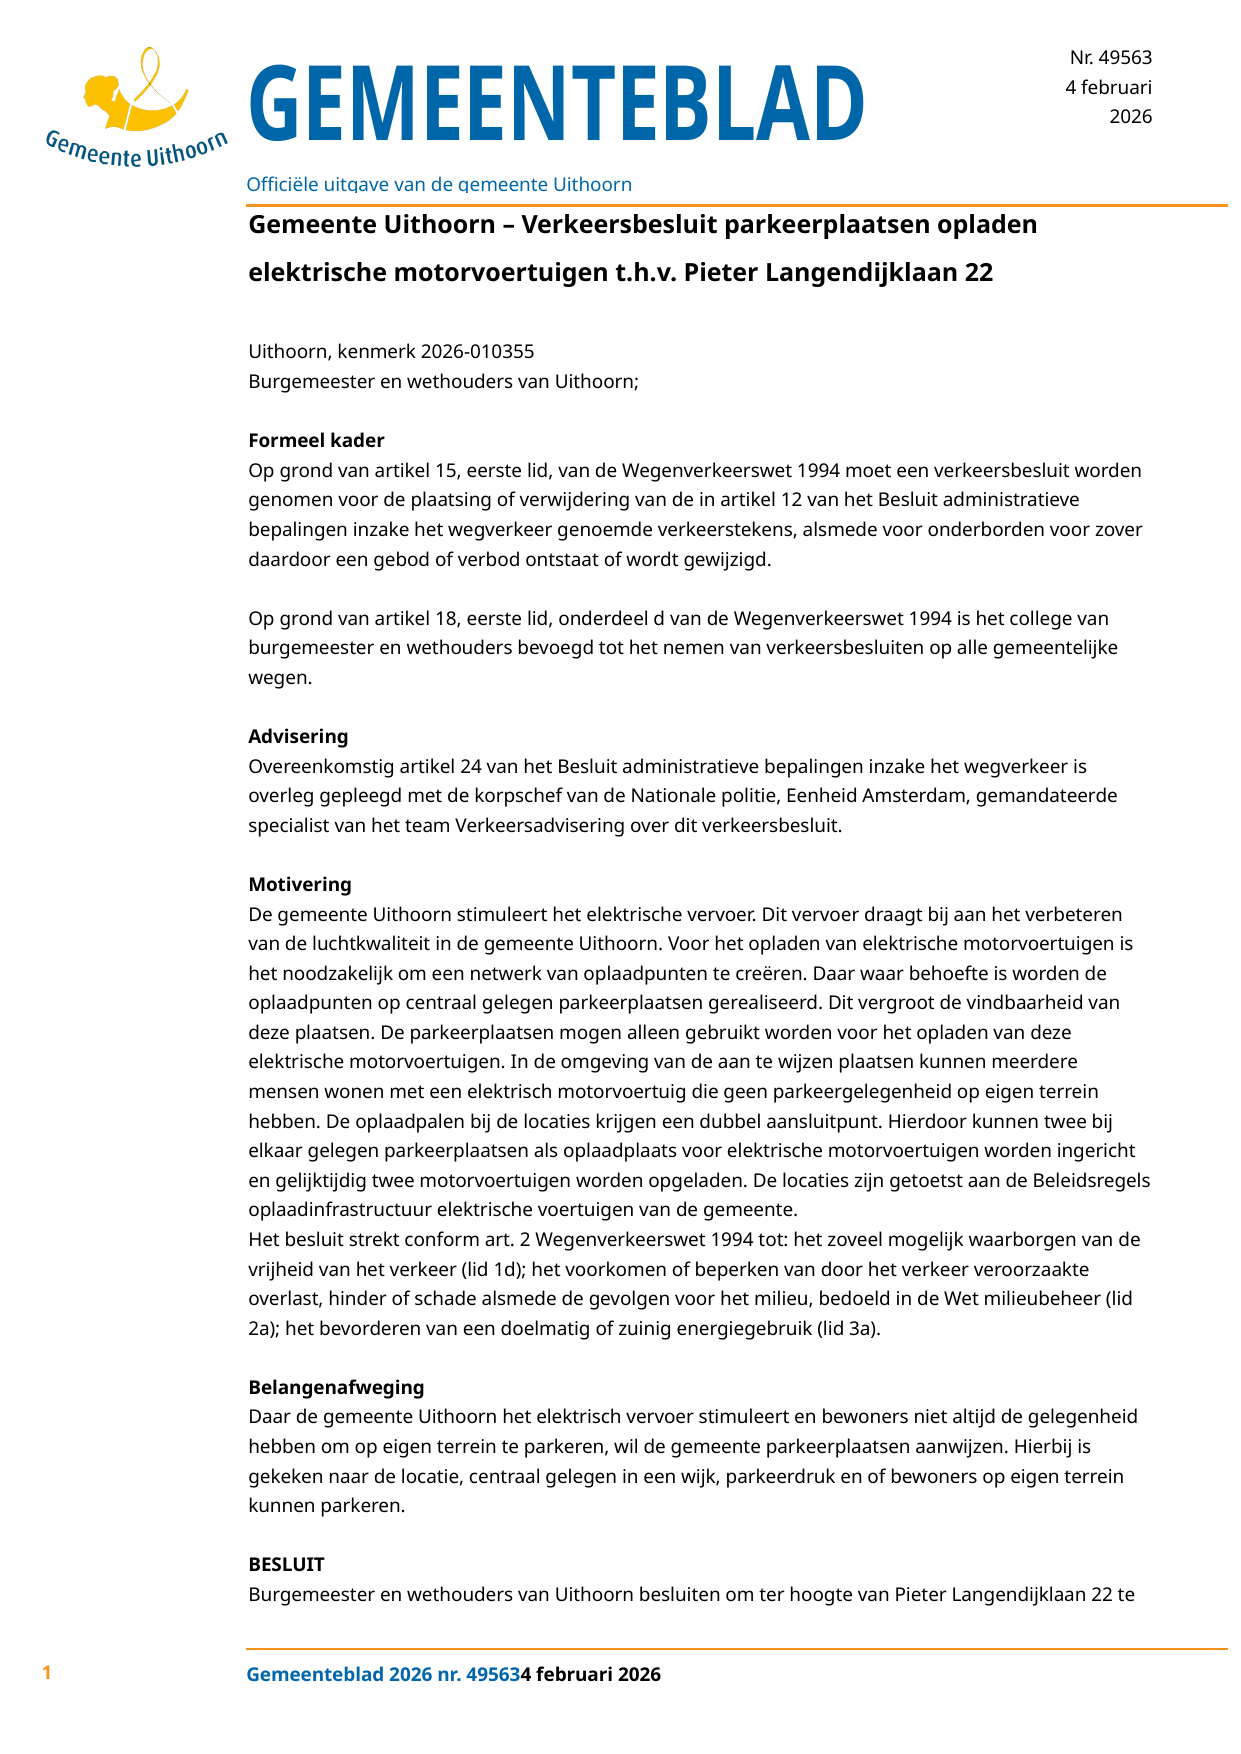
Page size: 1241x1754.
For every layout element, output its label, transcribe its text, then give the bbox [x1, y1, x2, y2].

text BESLUIT [248, 1552, 1152, 1577]
text Advisering [248, 723, 1152, 749]
text Formeel kader [248, 427, 1152, 453]
text Burgemeester en wethouders van Uithoorn; [248, 368, 1152, 394]
text Daar de gemeente Uithoorn het elektrisch vervoer stimuleert en bewoners niet altijd de gelegenheid hebben om op eigen terrein te parkeren, wil de gemeente parkeerplaatsen aanwijzen. Hierbij is gekeken naar de locatie, centraal gelegen in een wijk, parkeerdruk en of bewoners op eigen terrein kunnen parkeren. [248, 1404, 1152, 1518]
text Uithoorn, kenmerk 2026-010355 [248, 339, 1152, 364]
text De gemeente Uithoorn stimuleert het elektrische vervoer. Dit vervoer draagt bij aan het verbeteren van de luchtkwaliteit in de gemeente Uithoorn. Voor het opladen van elektrische motorvoertuigen is het noodzakelijk om een netwerk van oplaadpunten te creëren. Daar waar behoefte is worden de oplaadpunten op centraal gelegen parkeerplaatsen gerealiseerd. Dit vergroot de vindbaarheid van deze plaatsen. De parkeerplaatsen mogen alleen gebruikt worden voor het opladen van deze elektrische motorvoertuigen. In de omgeving van de aan te wijzen plaatsen kunnen meerdere mensen wonen met een elektrisch motorvoertuig die geen parkeergelegenheid op eigen terrein hebben. De oplaadpalen bij de locaties krijgen een dubbel aansluitpunt. Hierdoor kunnen twee bij elkaar gelegen parkeerplaatsen als oplaadplaats voor elektrische motorvoertuigen worden ingericht en gelijktijdig twee motorvoertuigen worden opgeladen. De locaties zijn getoetst aan de Beleidsregels oplaadinfrastructuur elektrische voertuigen van de gemeente. [248, 901, 1152, 1222]
text Gemeente Uithoorn – Verkeersbesluit parkeerplaatsen opladen elektrische motorvoertuigen t.h.v. Pieter Langendijklaan 22 [248, 207, 1152, 288]
picture [41, 47, 231, 172]
text Overeenkomstig artikel 24 van het Besluit administratieve bepalingen inzake het wegverkeer is overleg gepleegd met de korpschef van de Nationale politie, Eenheid Amsterdam, gemandateerde specialist van het team Verkeersadvisering over dit verkeersbesluit. [248, 753, 1152, 838]
text Motivering [248, 871, 1152, 897]
text Burgemeester en wethouders van Uithoorn besluiten om ter hoogte van Pieter Langendijklaan 22 te [248, 1581, 1152, 1607]
text Het besluit strekt conform art. 2 Wegenverkeerswet 1994 tot: het zoveel mogelijk waarborgen van de vrijheid van het verkeer (lid 1d); het voorkomen of beperken van door het verkeer veroorzaakte overlast, hinder of schade alsmede de gevolgen voor het milieu, bedoeld in de Wet milieubeheer (lid 2a); het bevorderen van een doelmatig of zuinig energiegebruik (lid 3a). [248, 1226, 1152, 1341]
text Belangenafweging [248, 1374, 1152, 1400]
text Op grond van artikel 15, eerste lid, van de Wegenverkeerswet 1994 moet een verkeersbesluit worden genomen voor de plaatsing of verwijdering van de in artikel 12 van het Besluit administratieve bepalingen inzake het wegverkeer genoemde verkeerstekens, alsmede voor onderborden voor zover daardoor een gebod of verbod ontstaat of wordt gewijzigd. [248, 457, 1152, 571]
text Op grond van artikel 18, eerste lid, onderdeel d van de Wegenverkeerswet 1994 is het college van burgemeester en wethouders bevoegd tot het nemen van verkeersbesluiten op alle gemeentelijke wegen. [248, 605, 1152, 690]
